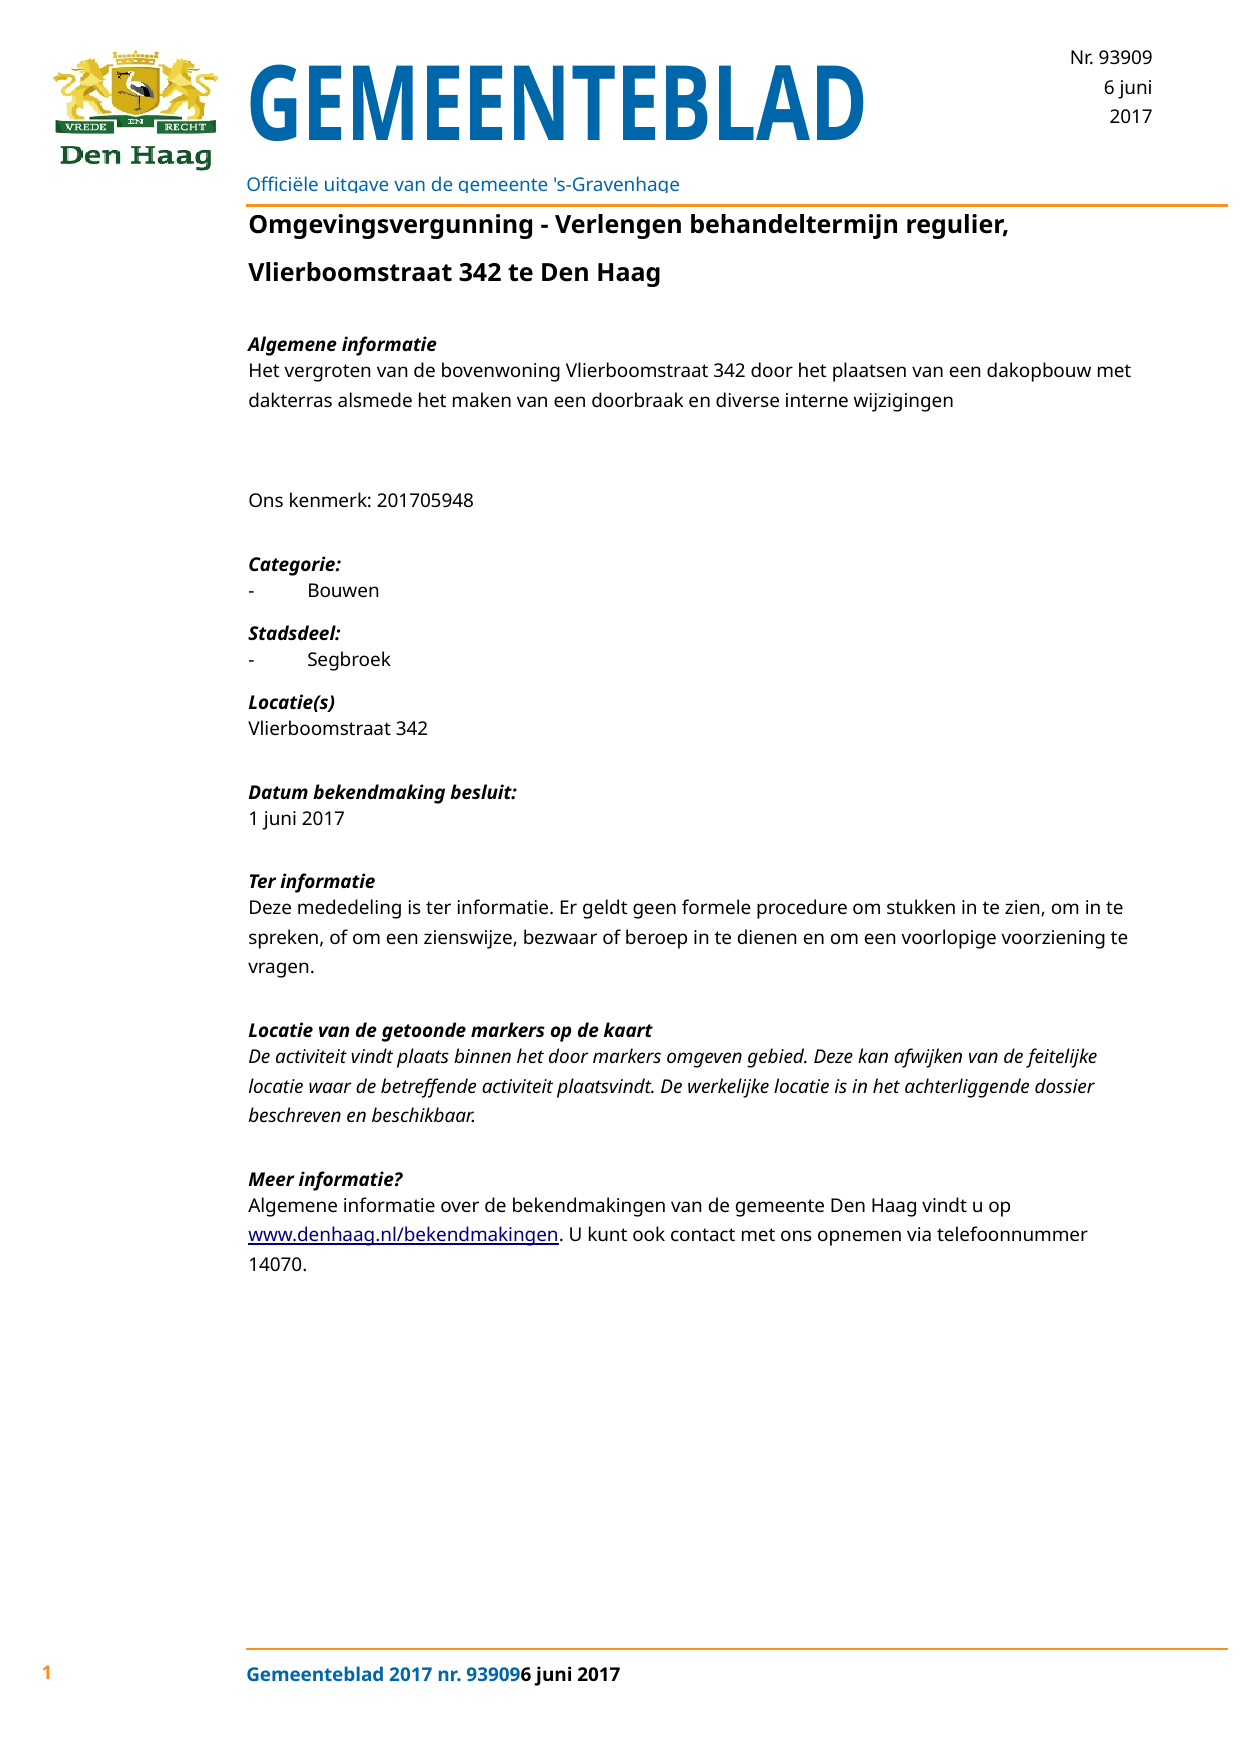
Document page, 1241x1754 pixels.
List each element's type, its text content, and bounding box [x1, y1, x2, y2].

text Deze mededeling is ter informatie. Er geldt geen formele procedure om stukken in te zien, om in te spreken, of om een zienswijze, bezwaar of beroep in te dienen en om een voorlopige voorziening te vragen. [248, 894, 1152, 979]
list Segbroek [248, 646, 1152, 672]
text Ter informatie [248, 869, 1152, 894]
list Bouwen [248, 577, 1152, 603]
text Algemene informatie over de bekendmakingen van de gemeente Den Haag vindt u op www.denhaag.nl/bekendmakingen. U kunt ook contact met ons opnemen via telefoonnummer 14070. [248, 1192, 1152, 1277]
text Vlierboomstraat 342 [248, 715, 1152, 741]
text Ons kenmerk: 201705948 [248, 488, 1152, 513]
text De activiteit vindt plaats binnen het door markers omgeven gebied. Deze kan afwijken van de feitelijke locatie waar de betreffende activiteit plaatsvindt. De werkelijke locatie is in het achterliggende dossier beschreven en beschikbaar. [248, 1043, 1152, 1128]
text 1 juni 2017 [248, 805, 1152, 830]
text Meer informatie? [248, 1166, 1152, 1192]
text Datum bekendmaking besluit: [248, 779, 1152, 805]
text Stadsdeel: [248, 620, 1152, 646]
text Categorie: [248, 552, 1152, 577]
text Locatie(s) [248, 689, 1152, 715]
picture [41, 47, 231, 172]
text Locatie van de getoonde markers op de kaart [248, 1017, 1152, 1043]
text Omgevingsvergunning - Verlengen behandeltermijn regulier, Vlierboomstraat 342 te Den Haag [248, 207, 1152, 288]
text Het vergroten van de bovenwoning Vlierboomstraat 342 door het plaatsen van een dakopbouw met dakterras alsmede het maken van een doorbraak en diverse interne wijzigingen [248, 357, 1152, 412]
text Algemene informatie [248, 331, 1152, 357]
